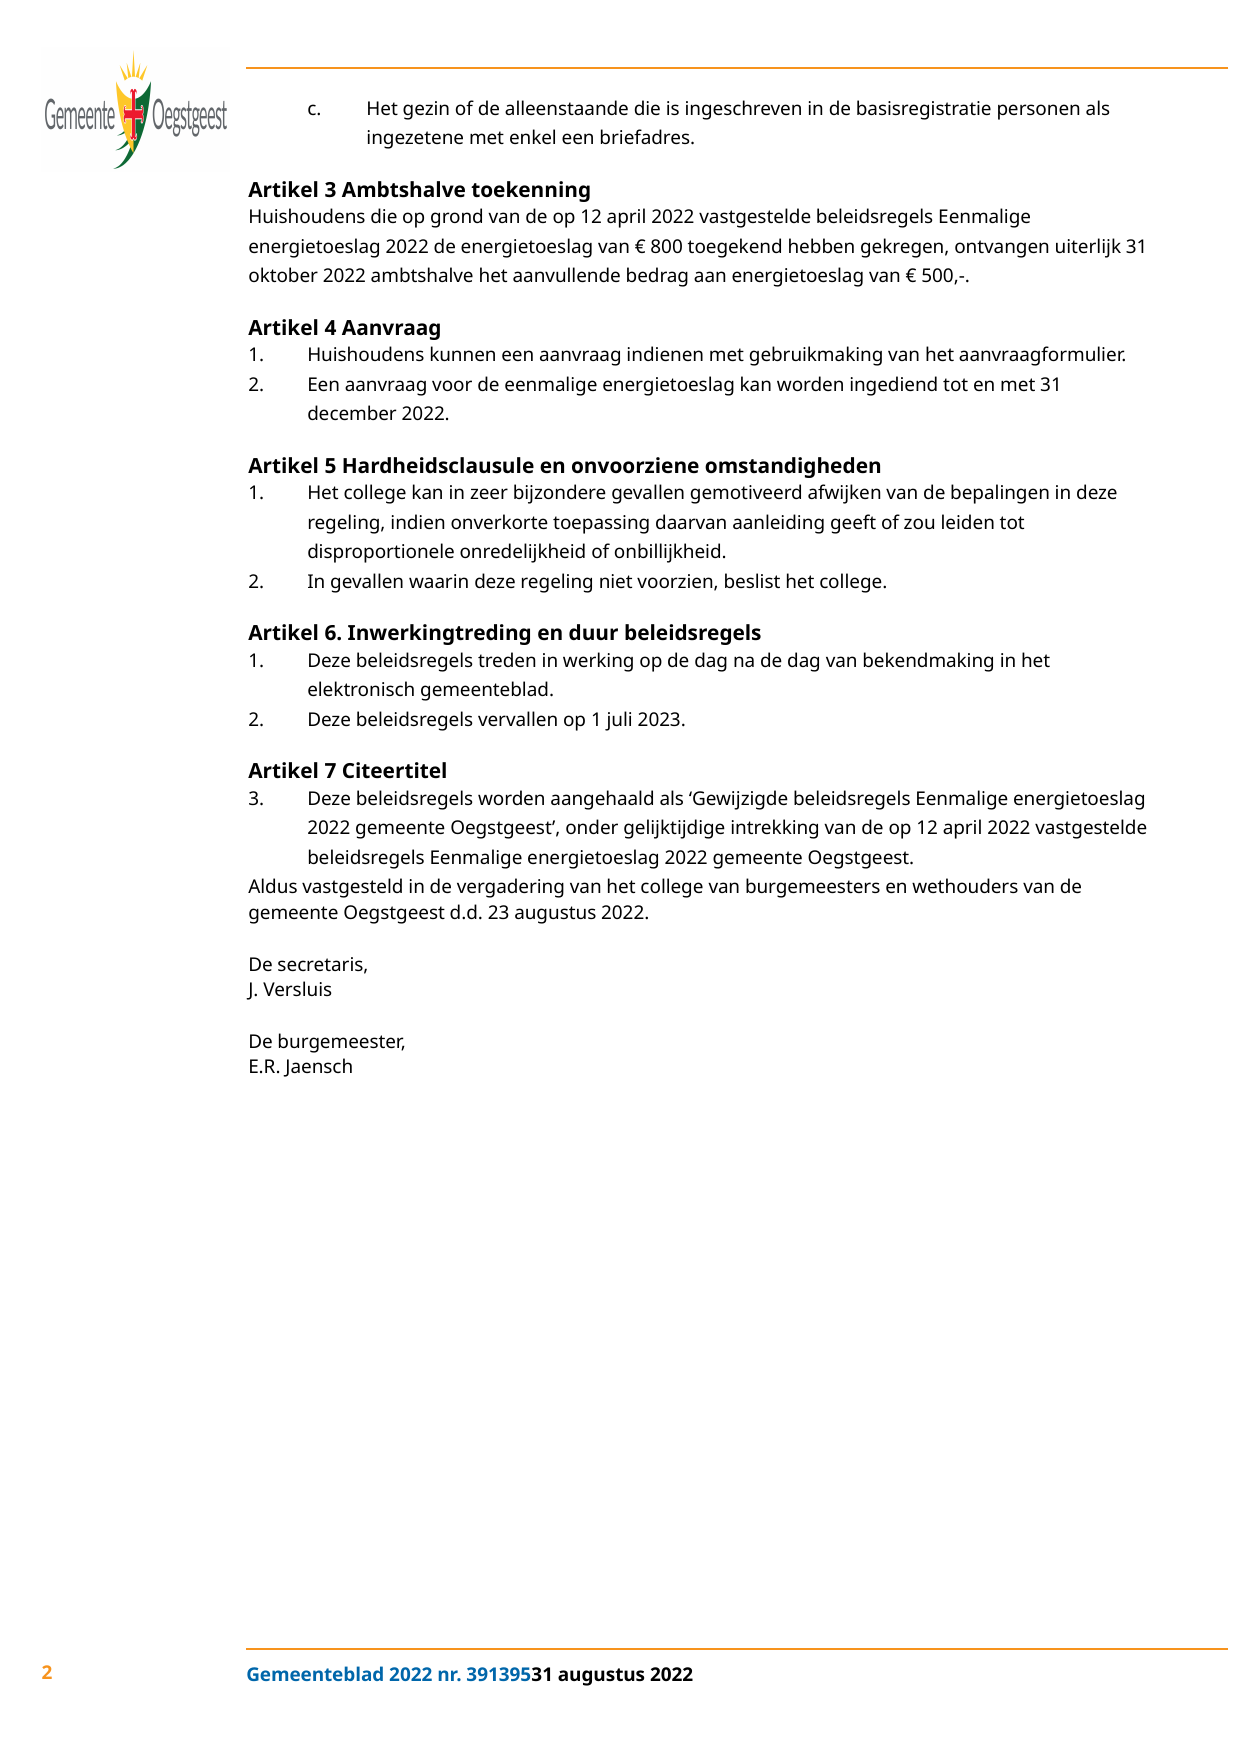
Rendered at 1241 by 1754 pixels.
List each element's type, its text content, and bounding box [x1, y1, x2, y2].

text Artikel 5 Hardheidsclausule en onvoorziene omstandigheden [248, 451, 1152, 479]
list In gevallen waarin deze regeling niet voorzien, beslist het college. [248, 568, 1152, 594]
picture [41, 47, 231, 172]
text Huishoudens die op grond van de op 12 april 2022 vastgestelde beleidsregels Eenmalige energietoeslag 2022 de energietoeslag van € 800 toegekend hebben gekregen, ontvangen uiterlijk 31 oktober 2022 ambtshalve het aanvullende bedrag aan energietoeslag van € 500,-. [248, 203, 1152, 288]
text Artikel 6. Inwerkingtreding en duur beleidsregels [248, 618, 1152, 647]
list Deze beleidsregels vervallen op 1 juli 2023. [248, 706, 1152, 732]
list Een aanvraag voor de eenmalige energietoeslag kan worden ingediend tot en met 31 december 2022. [248, 371, 1152, 426]
text De secretaris, [248, 951, 1152, 977]
text Artikel 7 Citeertitel [248, 756, 1152, 785]
text De burgemeester, [248, 1028, 1152, 1054]
list Het gezin of de alleenstaande die is ingeschreven in de basisregistratie personen als ingezetene met enkel een briefadres. [307, 95, 1152, 150]
list Het college kan in zeer bijzondere gevallen gemotiveerd afwijken van de bepalingen in deze regeling, indien onverkorte toepassing daarvan aanleiding geeft of zou leiden tot disproportionele onredelijkheid of onbillijkheid. [248, 479, 1152, 564]
list Deze beleidsregels treden in werking op de dag na de dag van bekendmaking in het elektronisch gemeenteblad. [248, 647, 1152, 702]
list Huishoudens kunnen een aanvraag indienen met gebruikmaking van het aanvraagformulier. [248, 341, 1152, 367]
list Deze beleidsregels worden aangehaald als ‘Gewijzigde beleidsregels Eenmalige energietoeslag 2022 gemeente Oegstgeest’, onder gelijktijdige intrekking van de op 12 april 2022 vastgestelde beleidsregels Eenmalige energietoeslag 2022 gemeente Oegstgeest. [248, 785, 1152, 870]
text Artikel 3 Ambtshalve toekenning [248, 175, 1152, 203]
text Aldus vastgesteld in de vergadering van het college van burgemeesters en wethouders van de gemeente Oegstgeest d.d. 23 augustus 2022. [248, 874, 1152, 925]
text J. Versluis [248, 977, 1152, 1002]
text E.R. Jaensch [248, 1054, 1152, 1079]
text Artikel 4 Aanvraag [248, 313, 1152, 341]
